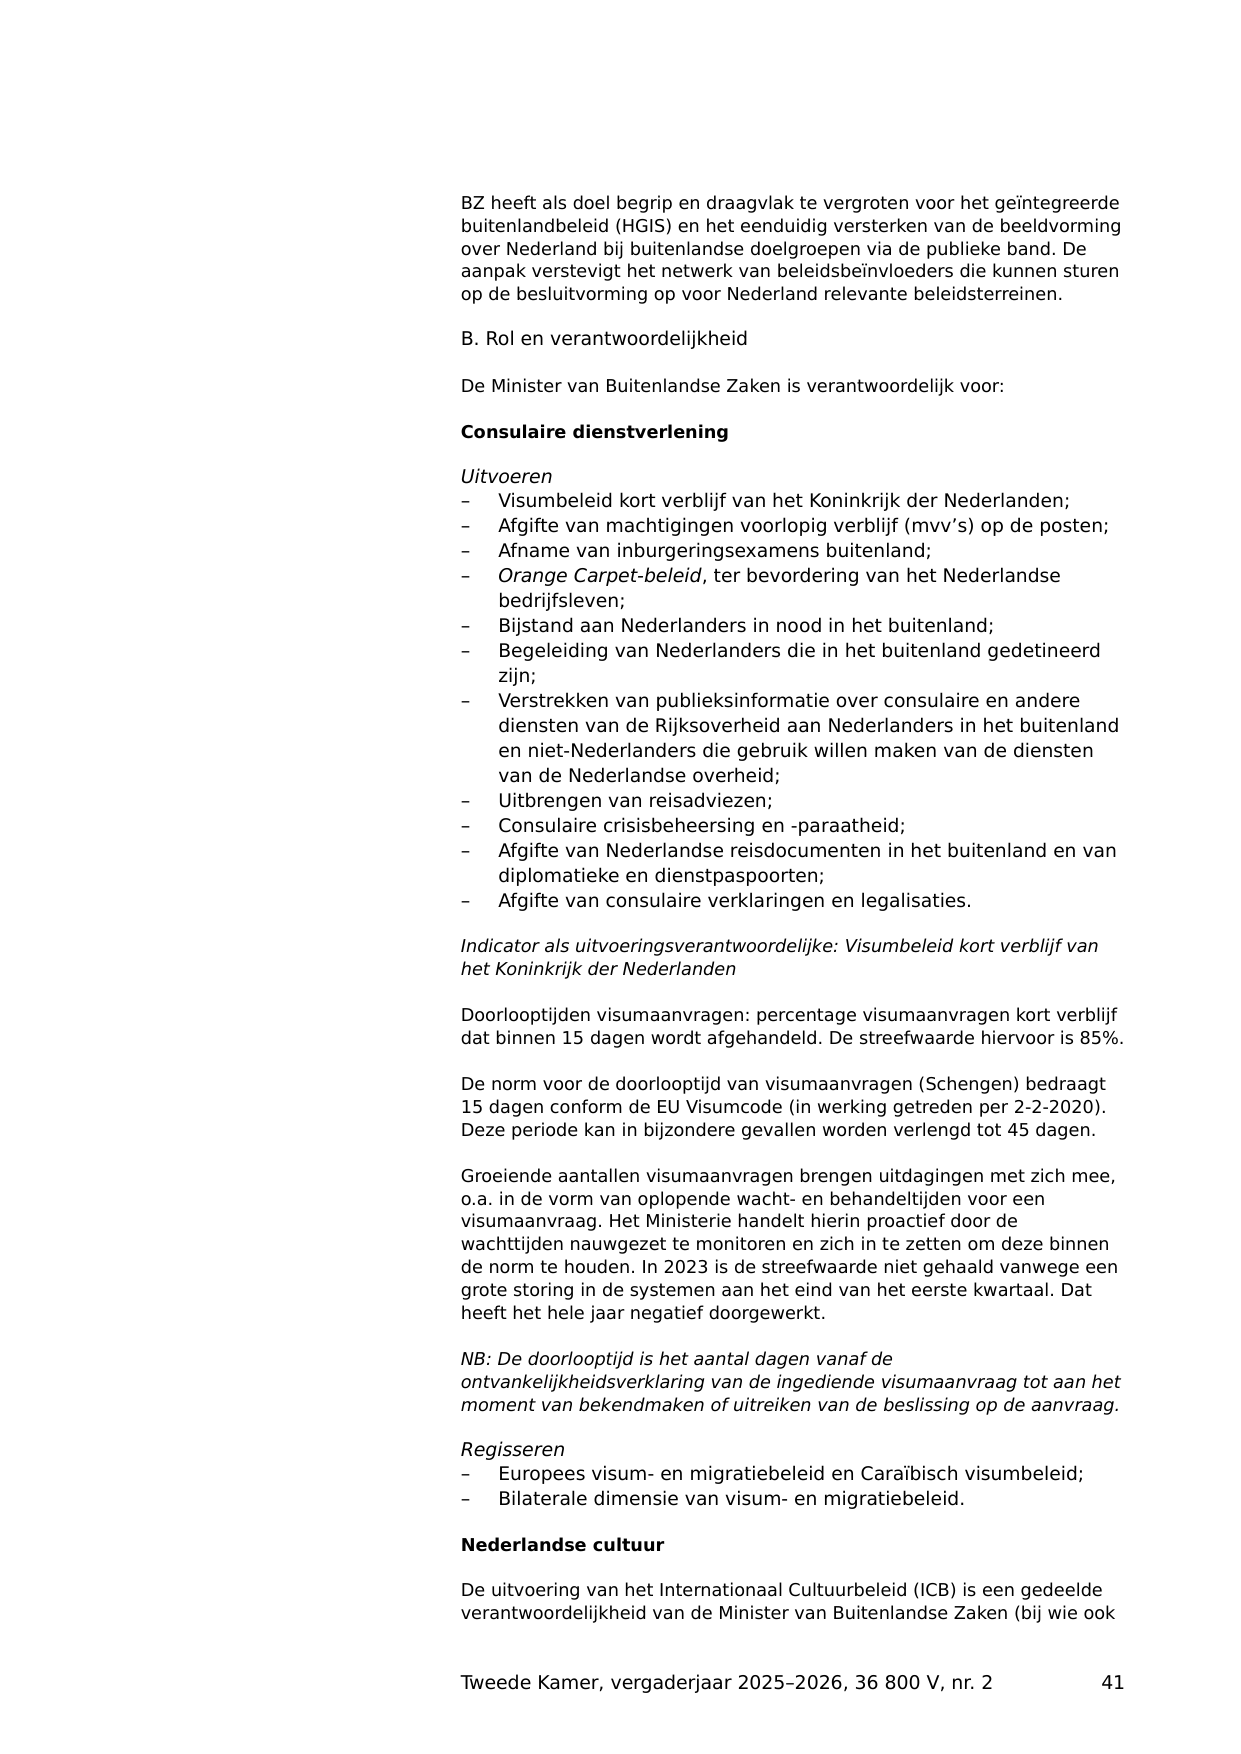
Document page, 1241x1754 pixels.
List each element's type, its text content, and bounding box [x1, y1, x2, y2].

list Afgifte van consulaire verklaringen en legalisaties. [461, 887, 1125, 912]
text Groeiende aantallen visumaanvragen brengen uitdagingen met zich mee, o.a. in de vorm van oplopende wacht- en behandeltijden voor een visumaanvraag. Het Ministerie handelt hierin proactief door de wachttijden nauwgezet te monitoren en zich in te zetten om deze binnen de norm te houden. In 2023 is de streefwaarde niet gehaald vanwege een grote storing in de systemen aan het eind van het eerste kwartaal. Dat heeft het hele jaar negatief doorgewerkt. [461, 1164, 1125, 1324]
text De uitvoering van het Internationaal Cultuurbeleid (ICB) is een gedeelde verantwoordelijkheid van de Minister van Buitenlandse Zaken (bij wie ook [461, 1578, 1125, 1624]
list Europees visum- en migratiebeleid en Caraïbisch visumbeleid; [461, 1461, 1125, 1486]
list Afgifte van machtigingen voorlopig verblijf (mvv’s) op de posten; [461, 512, 1125, 537]
text De norm voor de doorlooptijd van visumaanvragen (Schengen) bedraagt 15 dagen conform de EU Visumcode (in werking getreden per 2-2-2020). Deze periode kan in bijzondere gevallen worden verlengd tot 45 dagen. [461, 1072, 1125, 1141]
list Uitbrengen van reisadviezen; [461, 787, 1125, 812]
list Orange Carpet-beleid, ter bevordering van het Nederlandse bedrijfsleven; [461, 562, 1125, 612]
list Afgifte van Nederlandse reisdocumenten in het buitenland en van diplomatieke en dienstpaspoorten; [461, 837, 1125, 887]
text Uitvoeren [461, 466, 1125, 487]
text Consulaire dienstverlening [461, 420, 1125, 443]
text Nederlandse cultuur [461, 1533, 1125, 1556]
list Visumbeleid kort verblijf van het Koninkrijk der Nederlanden; [461, 487, 1125, 512]
text Regisseren [461, 1439, 1125, 1461]
title B. Rol en verantwoordelijkheid [461, 328, 1125, 350]
list Bilaterale dimensie van visum- en migratiebeleid. [461, 1486, 1125, 1511]
list Consulaire crisisbeheersing en -paraatheid; [461, 812, 1125, 837]
list Afname van inburgeringsexamens buitenland; [461, 537, 1125, 562]
list Bijstand aan Nederlanders in nood in het buitenland; [461, 612, 1125, 637]
text De Minister van Buitenlandse Zaken is verantwoordelijk voor: [461, 374, 1125, 397]
list Begeleiding van Nederlanders die in het buitenland gedetineerd zijn; [461, 637, 1125, 687]
text Doorlooptijden visumaanvragen: percentage visumaanvragen kort verblijf dat binnen 15 dagen wordt afgehandeld. De streefwaarde hiervoor is 85%. [461, 1003, 1125, 1049]
text Indicator als uitvoeringsverantwoordelijke: Visumbeleid kort verblijf van het Koninkrijk der Nederlanden [461, 934, 1125, 980]
text NB: De doorlooptijd is het aantal dagen vanaf de ontvankelijkheidsverklaring van de ingediende visumaanvraag tot aan het moment van bekendmaken of uitreiken van de beslissing op de aanvraag. [461, 1347, 1125, 1416]
list Verstrekken van publieksinformatie over consulaire en andere diensten van de Rijksoverheid aan Nederlanders in het buitenland en niet-Nederlanders die gebruik willen maken van de diensten van de Nederlandse overheid; [461, 687, 1125, 787]
text BZ heeft als doel begrip en draagvlak te vergroten voor het geïntegreerde buitenlandbeleid (HGIS) en het eenduidig versterken van de beeldvorming over Nederland bij buitenlandse doelgroepen via de publieke band. De aanpak verstevigt het netwerk van beleidsbeïnvloeders die kunnen sturen op de besluitvorming op voor Nederland relevante beleidsterreinen. [461, 191, 1125, 305]
